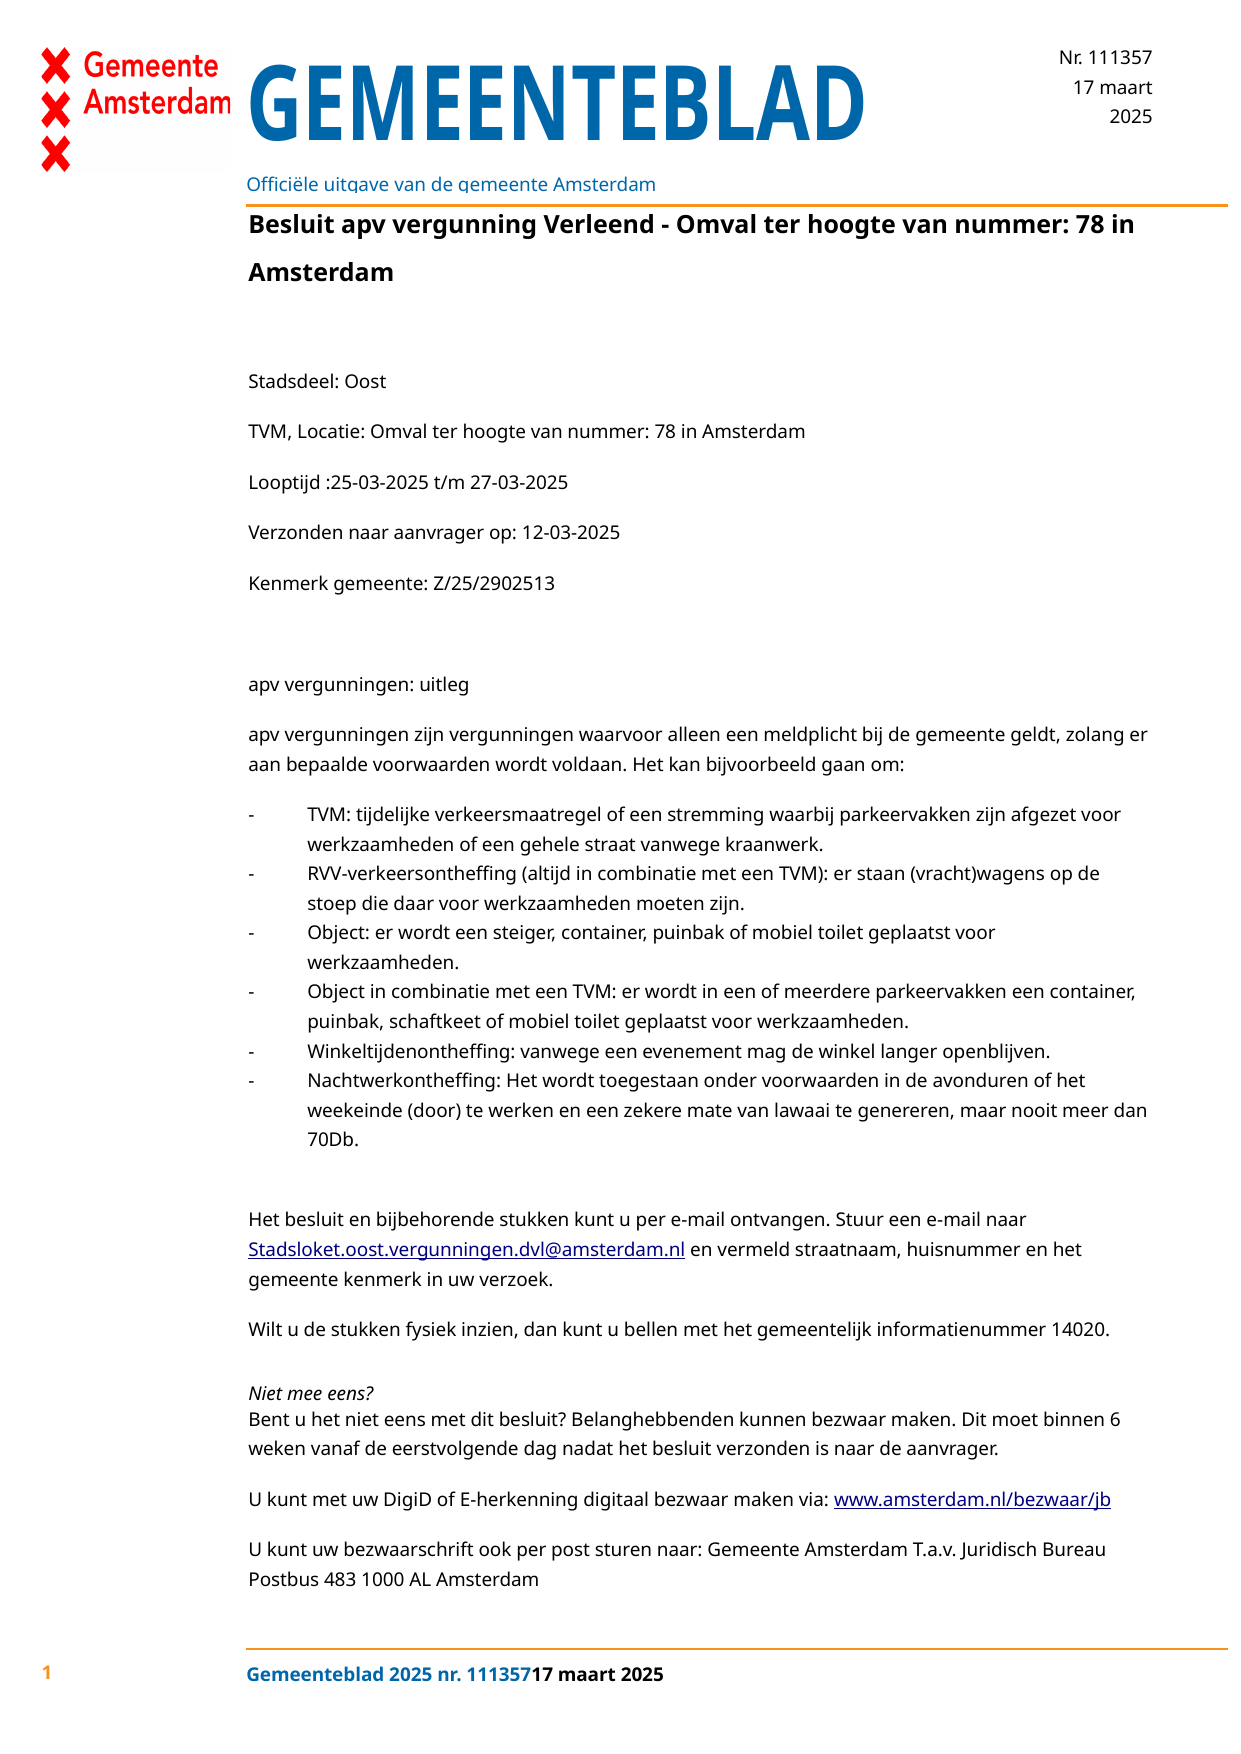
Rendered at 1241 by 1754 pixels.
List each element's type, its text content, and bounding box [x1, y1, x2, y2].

text Kenmerk gemeente: Z/25/2902513 [248, 570, 1152, 596]
list Object in combinatie met een TVM: er wordt in een of meerdere parkeervakken een container, puinbak, schaftkeet of mobiel toilet geplaatst voor werkzaamheden. [248, 979, 1152, 1034]
text Verzonden naar aanvrager op: 12-03-2025 [248, 519, 1152, 545]
text U kunt met uw DigiD of E-herkenning digitaal bezwaar maken via: www.amsterdam.nl/bezwaar/jb [248, 1486, 1152, 1512]
text Besluit apv vergunning Verleend - Omval ter hoogte van nummer: 78 in Amsterdam [248, 207, 1152, 288]
picture [41, 47, 231, 172]
text U kunt uw bezwaarschrift ook per post sturen naar: Gemeente Amsterdam T.a.v. Juridisch Bureau Postbus 483 1000 AL Amsterdam [248, 1536, 1152, 1592]
text Het besluit en bijbehorende stukken kunt u per e-mail ontvangen. Stuur een e-mail naar Stadsloket.oost.vergunningen.dvl@amsterdam.nl en vermeld straatnaam, huisnummer en het gemeente kenmerk in uw verzoek. [248, 1207, 1152, 1292]
text Stadsdeel: Oost [248, 368, 1152, 394]
list Object: er wordt een steiger, container, puinbak of mobiel toilet geplaatst voor werkzaamheden. [248, 919, 1152, 975]
list Nachtwerkontheffing: Het wordt toegestaan onder voorwaarden in de avonduren of het weekeinde (door) te werken en een zekere mate van lawaai te genereren, maar nooit meer dan 70Db. [248, 1067, 1152, 1152]
text Looptijd :25-03-2025 t/m 27-03-2025 [248, 469, 1152, 495]
text Bent u het niet eens met dit besluit? Belanghebbenden kunnen bezwaar maken. Dit moet binnen 6 weken vanaf de eerstvolgende dag nadat het besluit verzonden is naar de aanvrager. [248, 1406, 1152, 1461]
list Winkeltijdenontheffing: vanwege een evenement mag de winkel langer openblijven. [248, 1038, 1152, 1064]
list TVM: tijdelijke verkeersmaatregel of een stremming waarbij parkeervakken zijn afgezet voor werkzaamheden of een gehele straat vanwege kraanwerk. [248, 801, 1152, 857]
text Niet mee eens? [248, 1380, 1152, 1406]
text apv vergunningen: uitleg [248, 671, 1152, 697]
text Wilt u de stukken fysiek inzien, dan kunt u bellen met het gemeentelijk informatienummer 14020. [248, 1316, 1152, 1342]
list RVV-verkeersontheffing (altijd in combinatie met een TVM): er staan (vracht)wagens op de stoep die daar voor werkzaamheden moeten zijn. [248, 860, 1152, 916]
text TVM, Locatie: Omval ter hoogte van nummer: 78 in Amsterdam [248, 419, 1152, 444]
text apv vergunningen zijn vergunningen waarvoor alleen een meldplicht bij de gemeente geldt, zolang er aan bepaalde voorwaarden wordt voldaan. Het kan bijvoorbeeld gaan om: [248, 721, 1152, 777]
